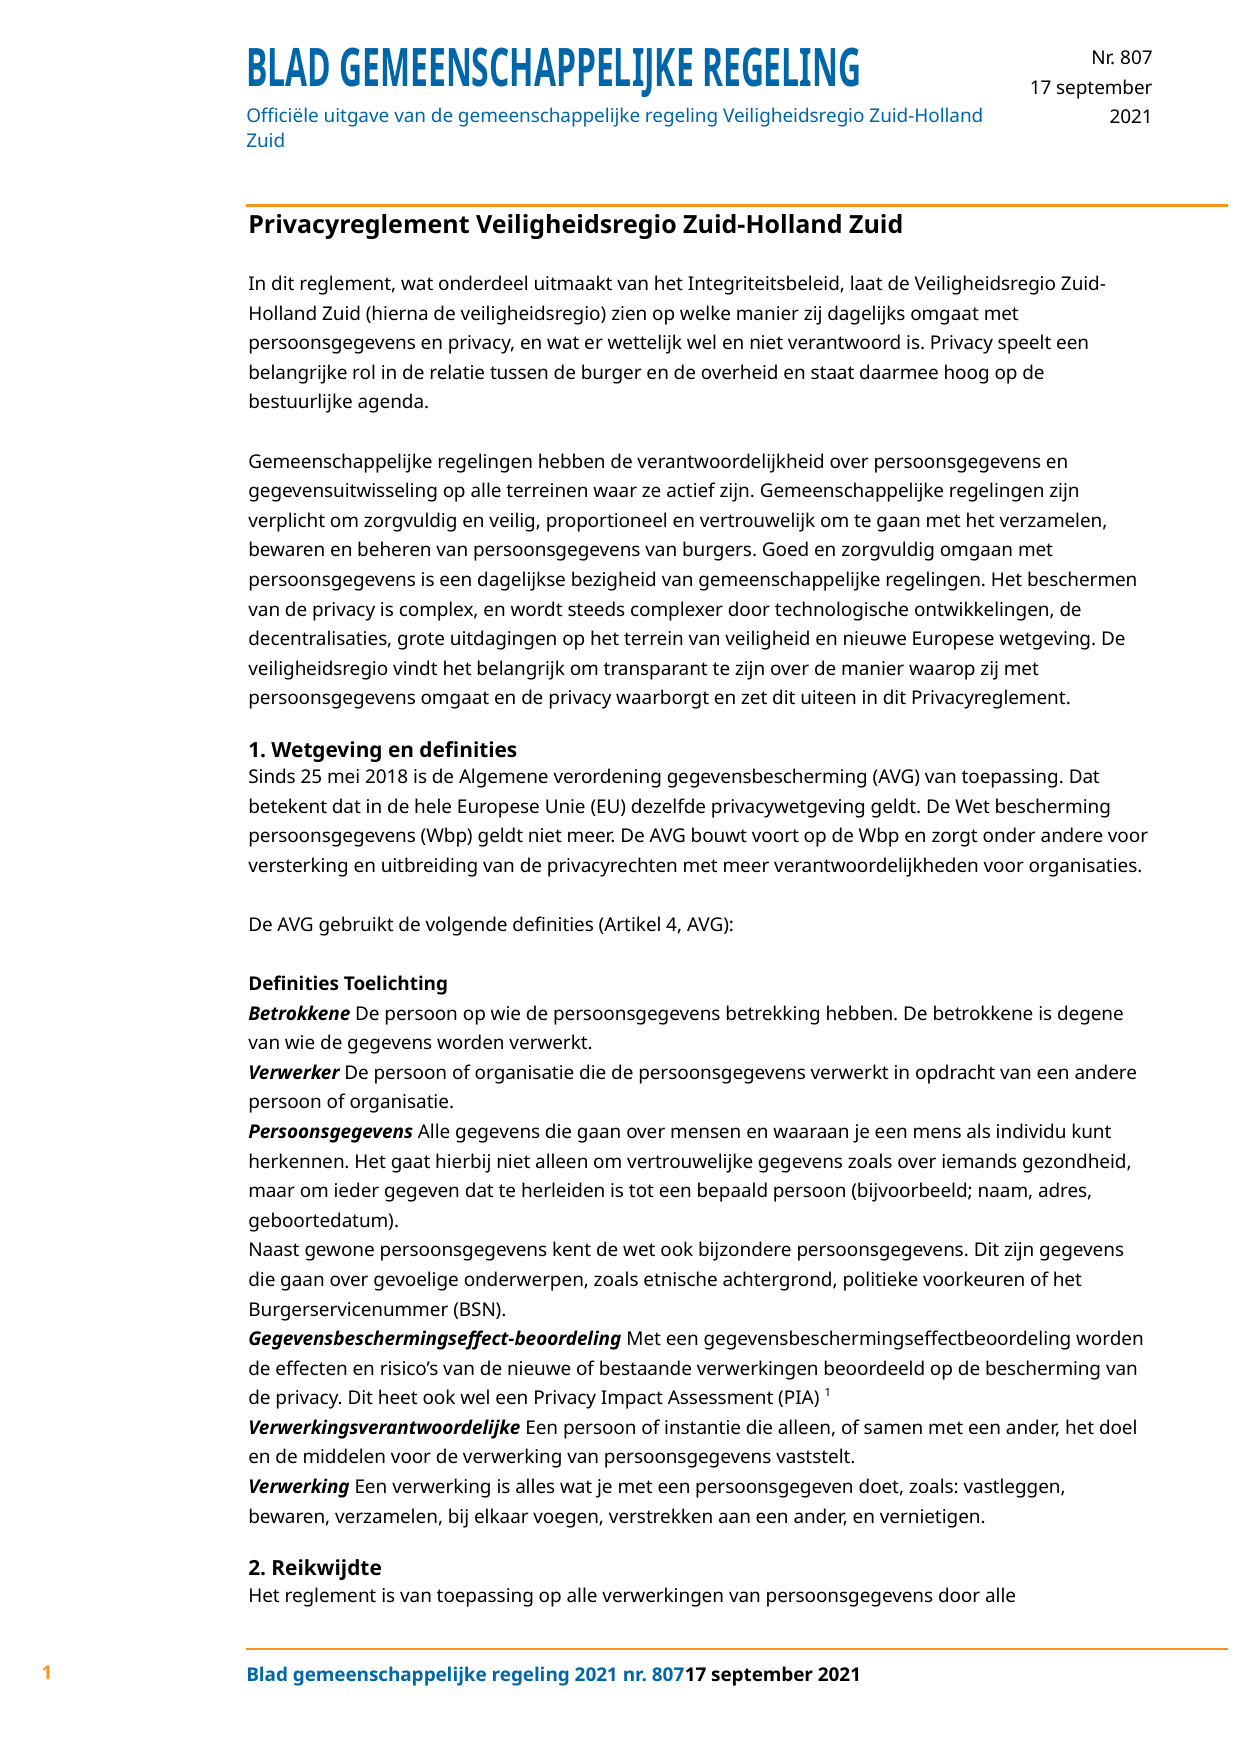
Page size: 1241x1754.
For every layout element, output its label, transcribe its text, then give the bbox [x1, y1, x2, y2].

text Naast gewone persoonsgegevens kent de wet ook bijzondere persoonsgegevens. Dit zijn gegevens die gaan over gevoelige onderwerpen, zoals etnische achtergrond, politieke voorkeuren of het Burgerservicenummer (BSN). [248, 1237, 1152, 1322]
text Betrokkene De persoon op wie de persoonsgegevens betrekking hebben. De betrokkene is degene van wie de gegevens worden verwerkt. [248, 1000, 1152, 1055]
text Gegevensbeschermingseffect-beoordeling Met een gegevensbeschermingseffectbeoordeling worden de effecten en risico’s van de nieuwe of bestaande verwerkingen beoordeeld op de bescherming van de privacy. Dit heet ook wel een Privacy Impact Assessment (PIA) 1 [248, 1325, 1152, 1410]
text Persoonsgegevens Alle gegevens die gaan over mensen en waaraan je een mens als individu kunt herkennen. Het gaat hierbij niet alleen om vertrouwelijke gegevens zoals over iemands gezondheid, maar om ieder gegeven dat te herleiden is tot een bepaald persoon (bijvoorbeeld; naam, adres, geboortedatum). [248, 1118, 1152, 1233]
text Verwerking Een verwerking is alles wat je met een persoonsgegeven doet, zoals: vastleggen, bewaren, verzamelen, bij elkaar voegen, verstrekken aan een ander, en vernietigen. [248, 1473, 1152, 1529]
text De AVG gebruikt de volgende definities (Artikel 4, AVG): [248, 911, 1152, 937]
picture [41, 47, 231, 172]
text Verwerkingsverantwoordelijke Een persoon of instantie die alleen, of samen met een ander, het doel en de middelen voor de verwerking van persoonsgegevens vaststelt. [248, 1414, 1152, 1469]
text Gemeenschappelijke regelingen hebben de verantwoordelijkheid over persoonsgegevens en gegevensuitwisseling op alle terreinen waar ze actief zijn. Gemeenschappelijke regelingen zijn verplicht om zorgvuldig en veilig, proportioneel en vertrouwelijk om te gaan met het verzamelen, bewaren en beheren van persoonsgegevens van burgers. Goed en zorgvuldig omgaan met persoonsgegevens is een dagelijkse bezigheid van gemeenschappelijke regelingen. Het beschermen van de privacy is complex, en wordt steeds complexer door technologische ontwikkelingen, de decentralisaties, grote uitdagingen op het terrein van veiligheid en nieuwe Europese wetgeving. De veiligheidsregio vindt het belangrijk om transparant te zijn over de manier waarop zij met persoonsgegevens omgaat en de privacy waarborgt en zet dit uiteen in dit Privacyreglement. [248, 448, 1152, 710]
text In dit reglement, wat onderdeel uitmaakt van het Integriteitsbeleid, laat de Veiligheidsregio Zuid-Holland Zuid (hierna de veiligheidsregio) zien op welke manier zij dagelijks omgaat met persoonsgegevens en privacy, en wat er wettelijk wel en niet verantwoord is. Privacy speelt een belangrijke rol in de relatie tussen de burger en de overheid en staat daarmee hoog op de bestuurlijke agenda. [248, 270, 1152, 414]
text 2. Reikwijdte [248, 1553, 1152, 1582]
text Het reglement is van toepassing op alle verwerkingen van persoonsgegevens door alle [248, 1582, 1152, 1607]
text Privacyreglement Veiligheidsregio Zuid-Holland Zuid [248, 207, 1152, 241]
text Verwerker De persoon of organisatie die de persoonsgegevens verwerkt in opdracht van een andere persoon of organisatie. [248, 1059, 1152, 1114]
text 1. Wetgeving en definities [248, 735, 1152, 763]
text Sinds 25 mei 2018 is de Algemene verordening gegevensbescherming (AVG) van toepassing. Dat betekent dat in de hele Europese Unie (EU) dezelfde privacywetgeving geldt. De Wet bescherming persoonsgegevens (Wbp) geldt niet meer. De AVG bouwt voort op de Wbp en zorgt onder andere voor versterking en uitbreiding van de privacyrechten met meer verantwoordelijkheden voor organisaties. [248, 763, 1152, 878]
text Definities Toelichting [248, 970, 1152, 996]
